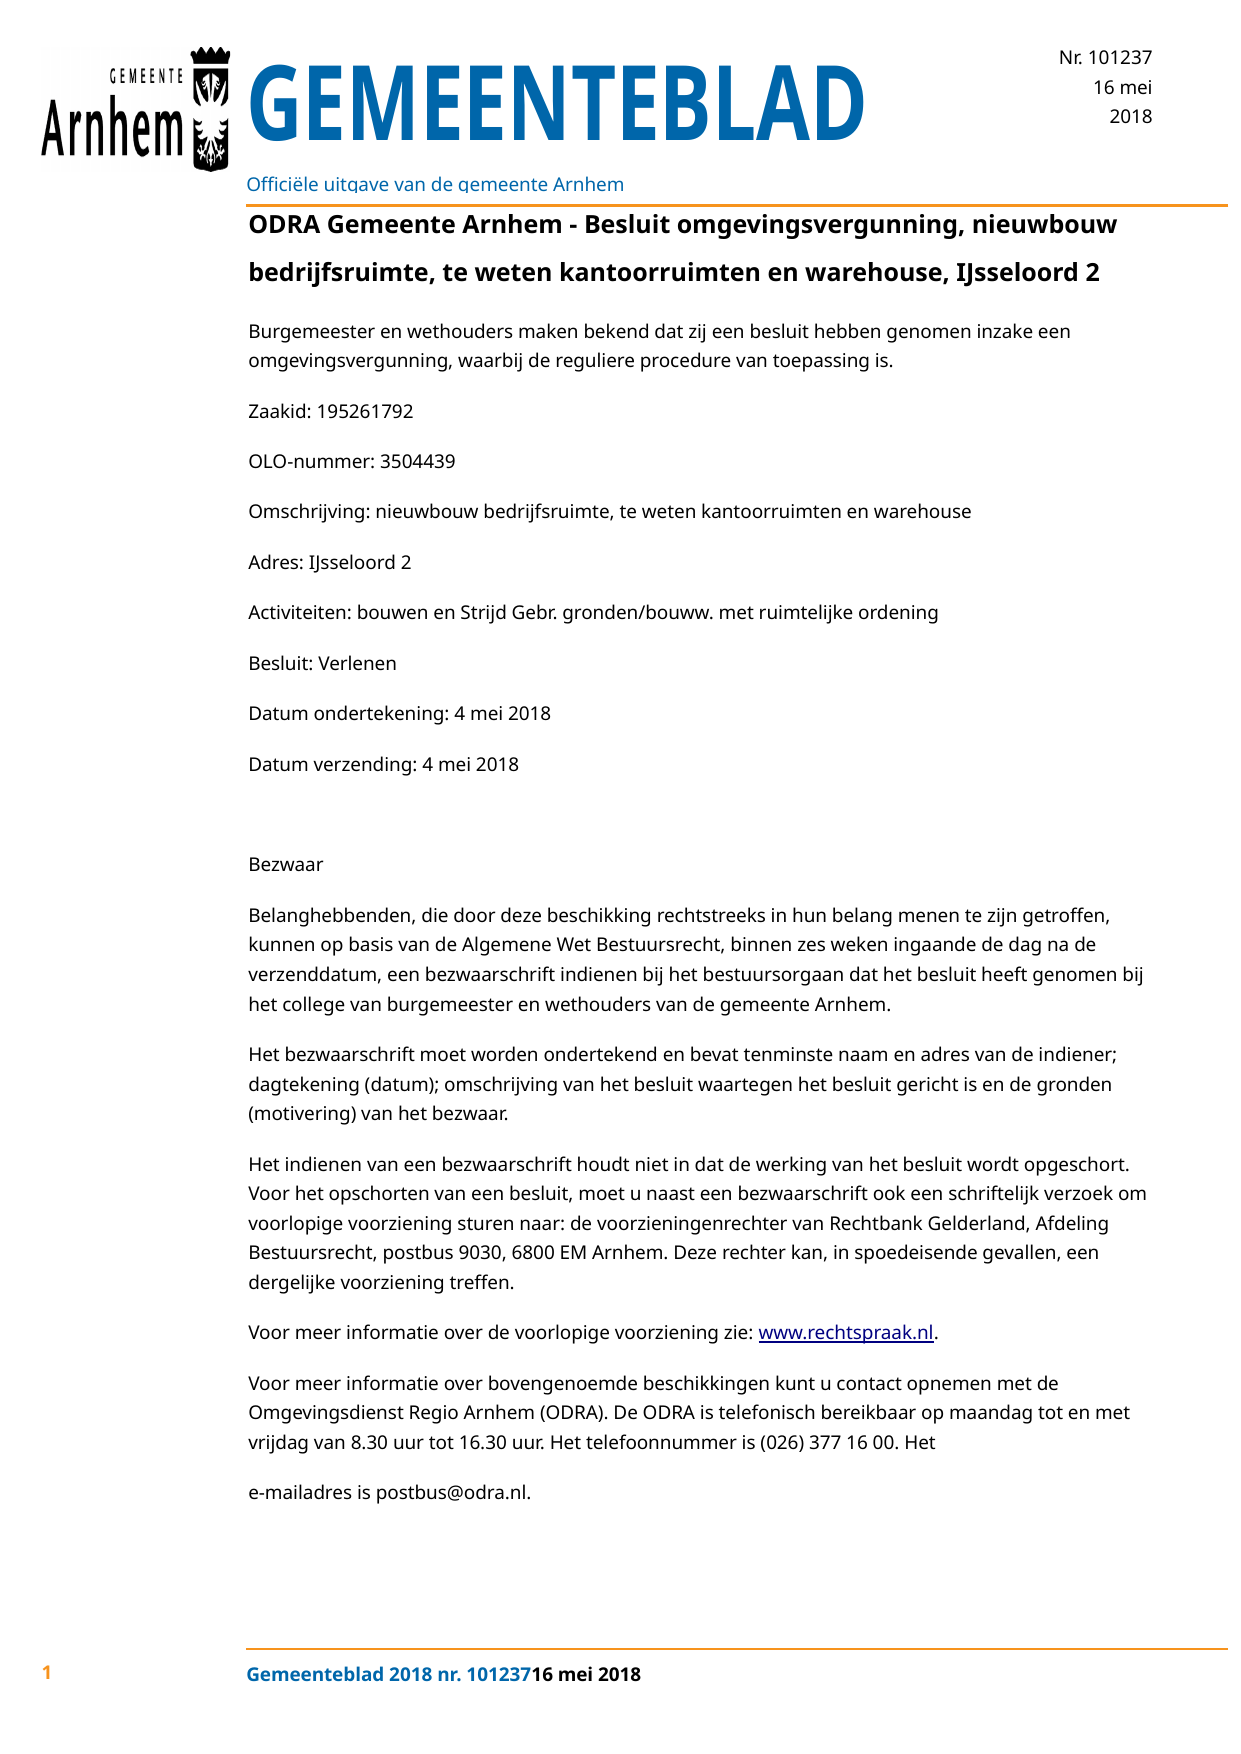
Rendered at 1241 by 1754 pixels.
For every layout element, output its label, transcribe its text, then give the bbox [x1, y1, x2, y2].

text Datum ondertekening: 4 mei 2018 [248, 700, 1152, 726]
text OLO-nummer: 3504439 [248, 448, 1152, 474]
text e-mailadres is postbus@odra.nl. [248, 1479, 1152, 1505]
text Zaakid: 195261792 [248, 398, 1152, 424]
text Het indienen van een bezwaarschrift houdt niet in dat de werking van het besluit wordt opgeschort. Voor het opschorten van een besluit, moet u naast een bezwaarschrift ook een schriftelijk verzoek om voorlopige voorziening sturen naar: de voorzieningenrechter van Rechtbank Gelderland, Afdeling Bestuursrecht, postbus 9030, 6800 EM Arnhem. Deze rechter kan, in spoedeisende gevallen, een dergelijke voorziening treffen. [248, 1151, 1152, 1295]
text Voor meer informatie over bovengenoemde beschikkingen kunt u contact opnemen met de Omgevingsdienst Regio Arnhem (ODRA). De ODRA is telefonisch bereikbaar op maandag tot en met vrijdag van 8.30 uur tot 16.30 uur. Het telefoonnummer is (026) 377 16 00. Het [248, 1370, 1152, 1455]
text Datum verzending: 4 mei 2018 [248, 751, 1152, 777]
text Activiteiten: bouwen en Strijd Gebr. gronden/bouww. met ruimtelijke ordening [248, 599, 1152, 625]
text Adres: IJsseloord 2 [248, 549, 1152, 575]
text Het bezwaarschrift moet worden ondertekend en bevat tenminste naam en adres van de indiener; dagtekening (datum); omschrijving van het besluit waartegen het besluit gericht is en de gronden (motivering) van het bezwaar. [248, 1041, 1152, 1126]
text ODRA Gemeente Arnhem - Besluit omgevingsvergunning, nieuwbouw bedrijfsruimte, te weten kantoorruimten en warehouse, IJsseloord 2 [248, 207, 1152, 288]
text Belanghebbenden, die door deze beschikking rechtstreeks in hun belang menen te zijn getroffen, kunnen op basis van de Algemene Wet Bestuursrecht, binnen zes weken ingaande de dag na de verzenddatum, een bezwaarschrift indienen bij het bestuursorgaan dat het besluit heeft genomen bij het college van burgemeester en wethouders van de gemeente Arnhem. [248, 902, 1152, 1017]
text Bezwaar [248, 852, 1152, 877]
text Omschrijving: nieuwbouw bedrijfsruimte, te weten kantoorruimten en warehouse [248, 499, 1152, 524]
picture [41, 47, 231, 172]
text Burgemeester en wethouders maken bekend dat zij een besluit hebben genomen inzake een omgevingsvergunning, waarbij de reguliere procedure van toepassing is. [248, 318, 1152, 373]
text Voor meer informatie over de voorlopige voorziening zie: www.rechtspraak.nl. [248, 1319, 1152, 1345]
text Besluit: Verlenen [248, 650, 1152, 676]
